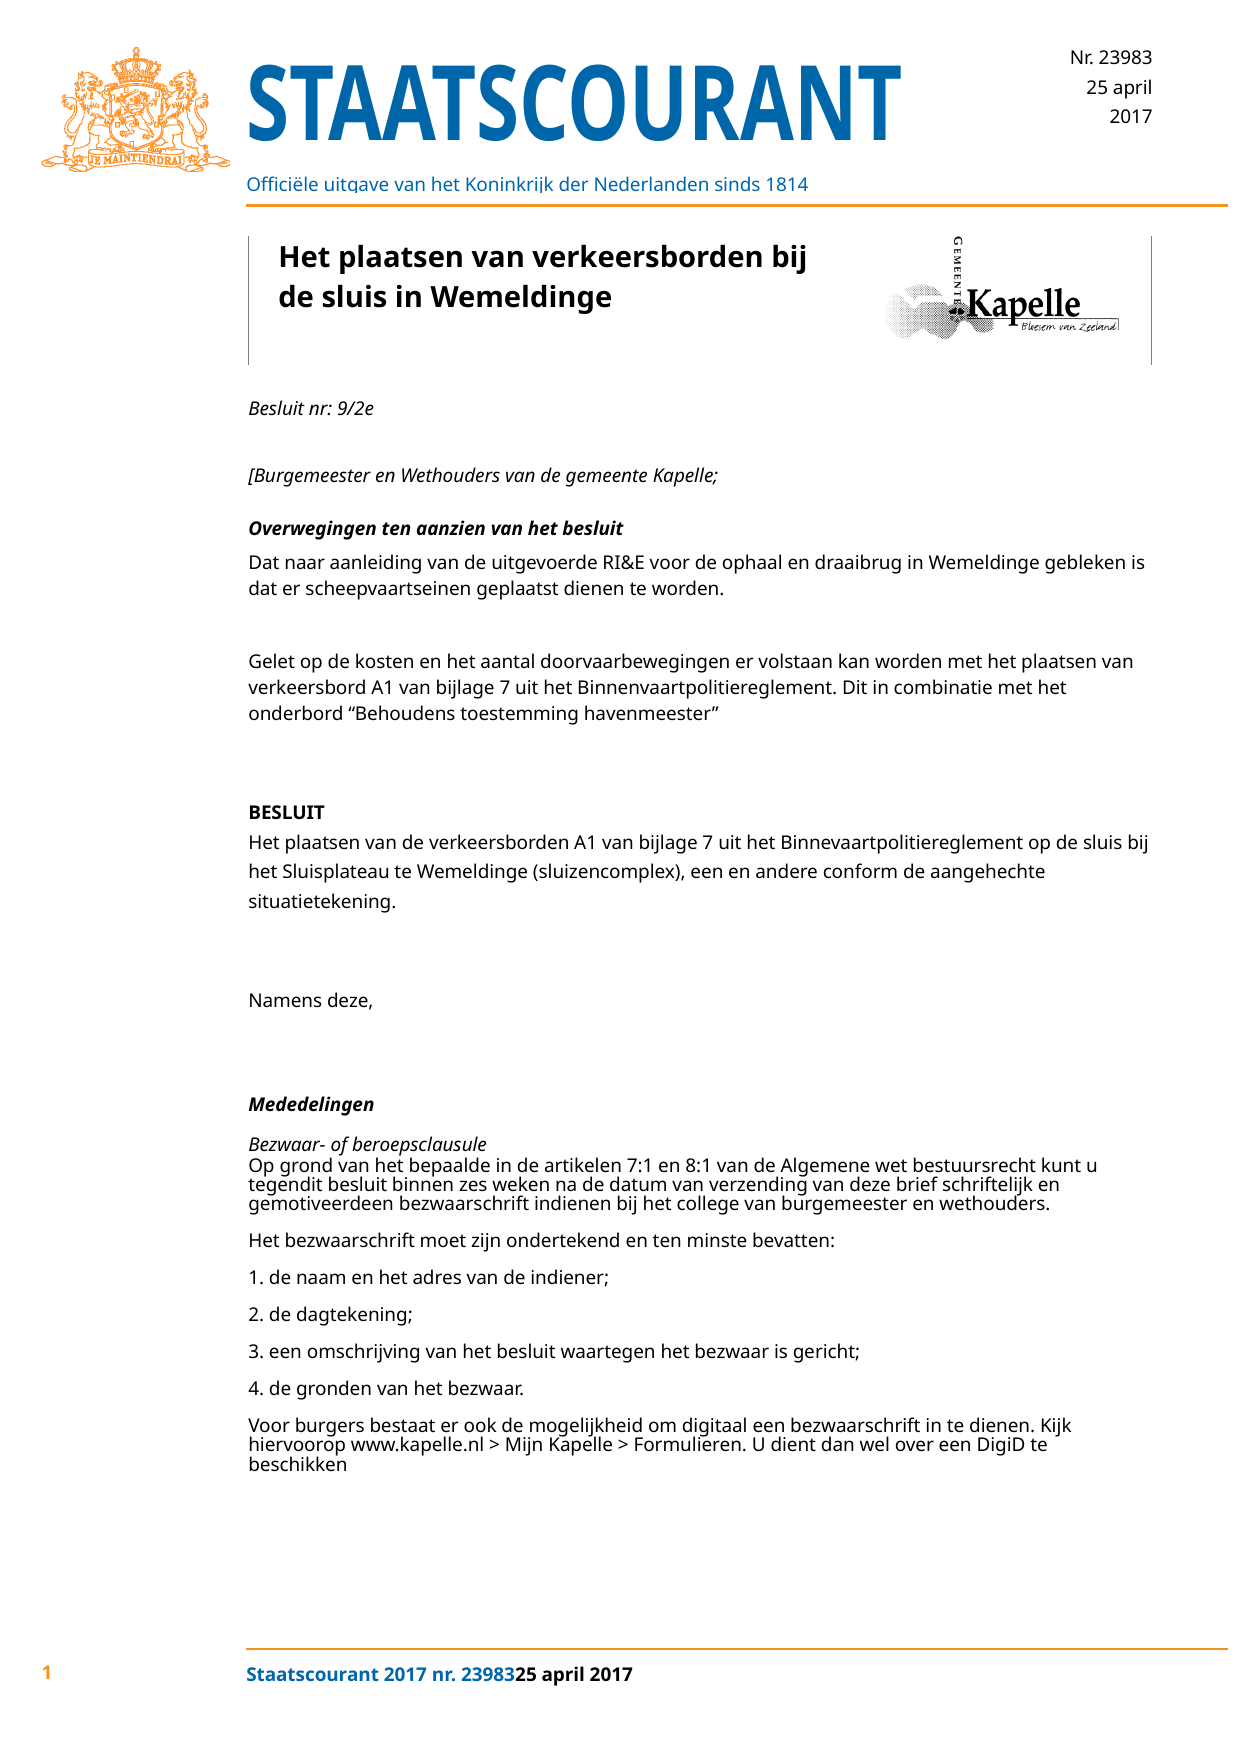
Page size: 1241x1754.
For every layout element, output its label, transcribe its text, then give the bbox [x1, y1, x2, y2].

text 1. de naam en het adres van de indiener; [248, 1269, 1152, 1288]
table_header Het plaatsen van verkeersborden bij de sluis in Wemeldinge [249, 236, 850, 365]
text Namens deze, [248, 987, 1152, 1013]
text 3. een omschrijving van het besluit waartegen het bezwaar is gericht; [248, 1343, 1152, 1362]
text BESLUIT [248, 799, 1152, 825]
picture [882, 236, 1119, 340]
text Mededelingen [248, 1092, 1152, 1117]
text Op grond van het bepaalde in de artikelen 7:1 en 8:1 van de Algemene wet bestuursrecht kunt u tegendit besluit binnen zes weken na de datum van verzending van deze brief schriftelijk en gemotiveerdeen bezwaarschrift indienen bij het college van burgemeester en wethouders. [248, 1157, 1152, 1214]
text Het plaatsen van de verkeersborden A1 van bijlage 7 uit het Binnevaartpolitiereglement op de sluis bij het Sluisplateau te Wemeldinge (sluizencomplex), een en andere conform de aangehechte situatietekening. [248, 829, 1152, 914]
text Overwegingen ten aanzien van het besluit [248, 515, 1152, 541]
table_header [850, 340, 1151, 365]
text Het bezwaarschrift moet zijn ondertekend en ten minste bevatten: [248, 1232, 1152, 1251]
table_header [850, 236, 882, 339]
text 2. de dagtekening; [248, 1306, 1152, 1325]
text Dat naar aanleiding van de uitgevoerde RI&E voor de ophaal en draaibrug in Wemeldinge gebleken is dat er scheepvaartseinen geplaatst dienen te worden. [248, 549, 1152, 601]
text Voor burgers bestaat er ook de mogelijkheid om digitaal een bezwaarschrift in te dienen. Kijk hiervoorop www.kapelle.nl > Mijn Kapelle > Formulieren. U dient dan wel over een DigiD te beschikken [248, 1417, 1152, 1475]
picture [41, 47, 231, 172]
text 4. de gronden van het bezwaar. [248, 1380, 1152, 1399]
text Besluit nr: 9/2e [248, 395, 1152, 421]
text [Burgemeester en Wethouders van de gemeente Kapelle; [248, 462, 1152, 488]
text Bezwaar- of beroepsclausule [248, 1131, 1152, 1157]
table_header [1119, 236, 1151, 339]
text Gelet op de kosten en het aantal doorvaarbewegingen er volstaan kan worden met het plaatsen van verkeersbord A1 van bijlage 7 uit het Binnenvaartpolitiereglement. Dit in combinatie met het onderbord “Behoudens toestemming havenmeester” [248, 648, 1152, 726]
